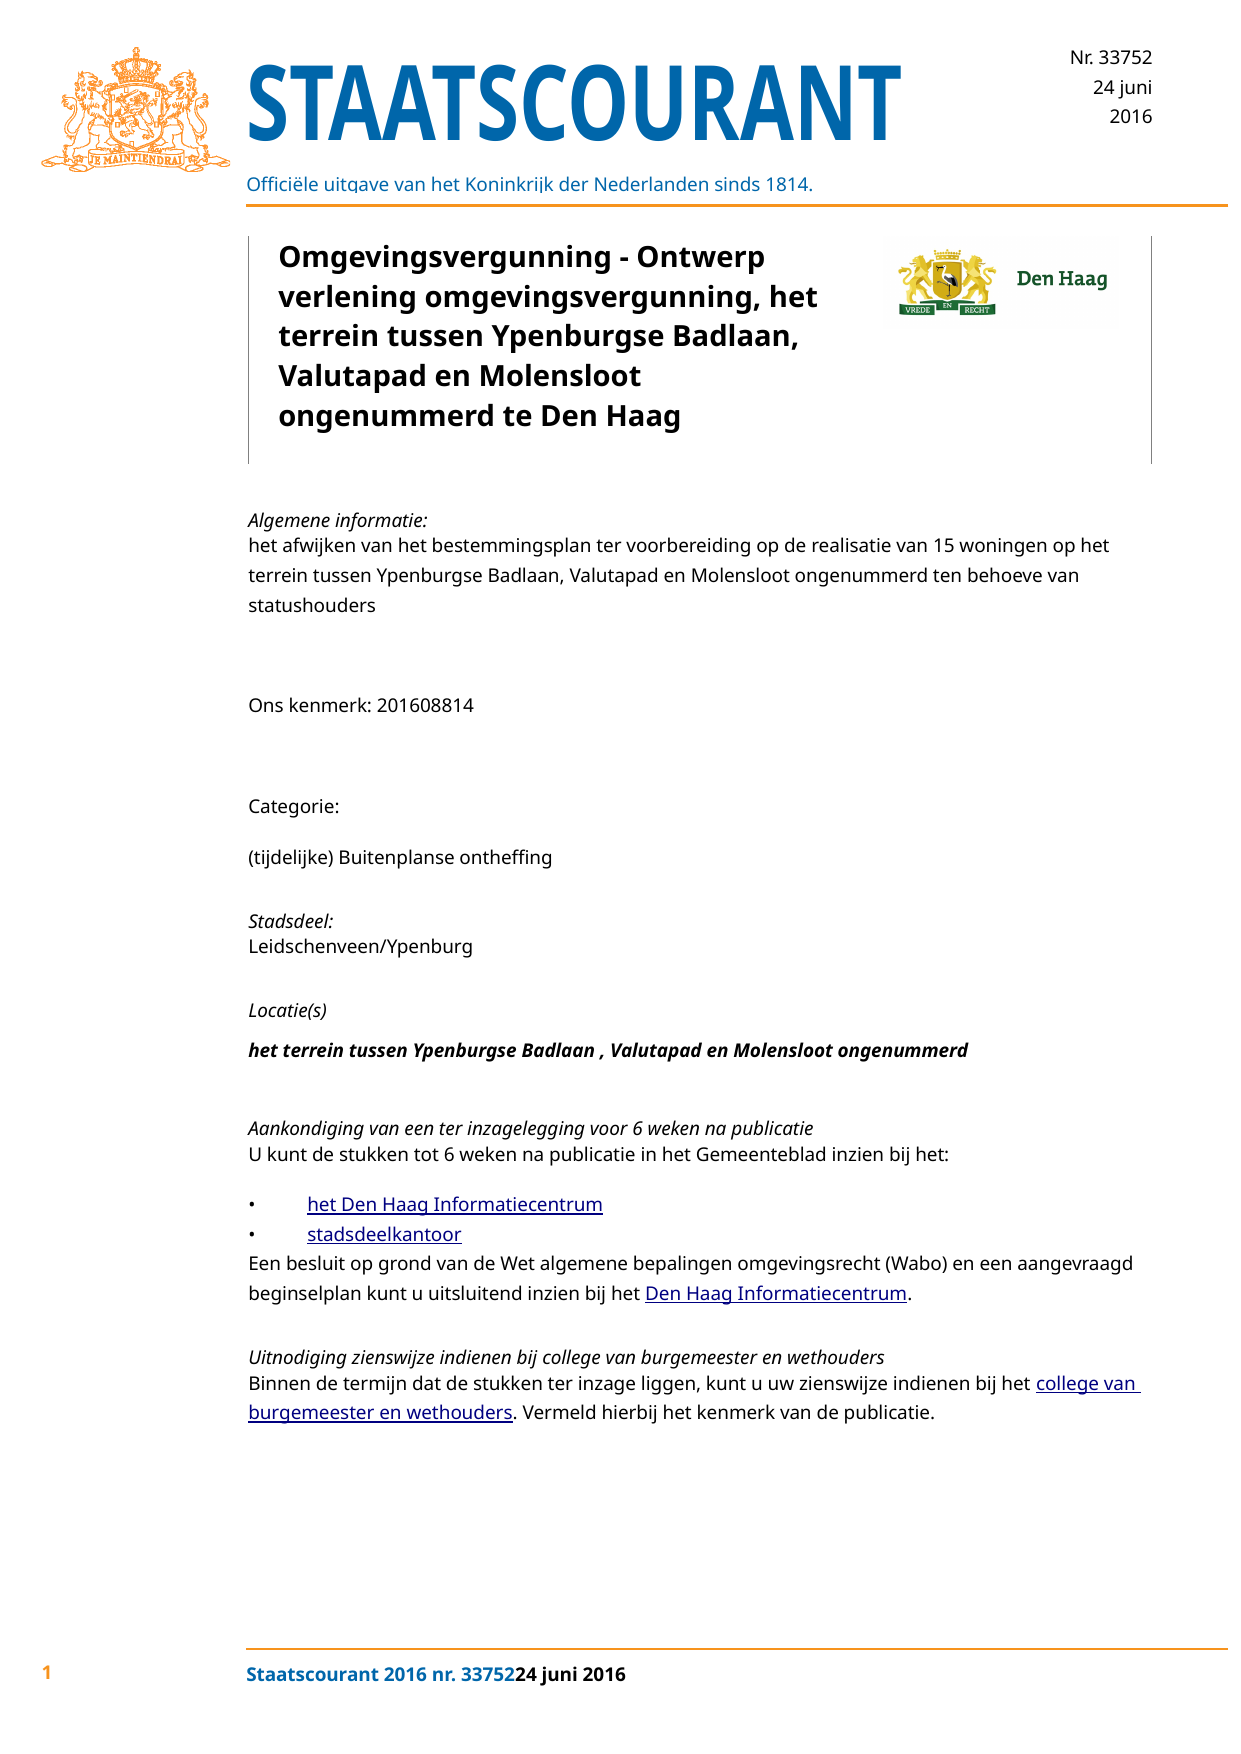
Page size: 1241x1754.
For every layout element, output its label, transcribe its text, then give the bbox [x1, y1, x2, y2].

text het terrein tussen Ypenburgse Badlaan , Valutapad en Molensloot ongenummerd [248, 1037, 1152, 1062]
text U kunt de stukken tot 6 weken na publicatie in het Gemeenteblad inzien bij het: [248, 1141, 1152, 1167]
picture [882, 236, 1119, 329]
text Locatie(s) [248, 997, 1152, 1023]
text Een besluit op grond van de Wet algemene bepalingen omgevingsrecht (Wabo) en een aangevraagd beginselplan kunt u uitsluitend inzien bij het Den Haag Informatiecentrum. [248, 1251, 1152, 1306]
list stadsdeelkantoor [248, 1221, 1152, 1247]
table_header [850, 236, 1151, 464]
text Binnen de termijn dat de stukken ter inzage liggen, kunt u uw zienswijze indienen bij het college van burgemeester en wethouders. Vermeld hierbij het kenmerk van de publicatie. [248, 1370, 1152, 1425]
list het Den Haag Informatiecentrum [248, 1191, 1152, 1217]
text Aankondiging van een ter inzagelegging voor 6 weken na publicatie [248, 1115, 1152, 1141]
text het afwijken van het bestemmingsplan ter voorbereiding op de realisatie van 15 woningen op het terrein tussen Ypenburgse Badlaan, Valutapad en Molensloot ongenummerd ten behoeve van statushouders [248, 533, 1152, 617]
text Algemene informatie: [248, 507, 1152, 533]
text Ons kenmerk: 201608814 [248, 693, 1152, 718]
text Uitnodiging zienswijze indienen bij college van burgemeester en wethouders [248, 1344, 1152, 1370]
text Stadsdeel: [248, 908, 1152, 933]
text Leidschenveen/Ypenburg [248, 933, 1152, 959]
picture [41, 47, 231, 172]
text (tijdelijke) Buitenplanse ontheffing [248, 844, 1152, 869]
text Categorie: [248, 793, 1152, 819]
table_header Omgevingsvergunning - Ontwerp verlening omgevingsvergunning, het terrein tussen Ypenburgse Badlaan, Valutapad en Molensloot ongenummerd te Den Haag [249, 236, 850, 464]
